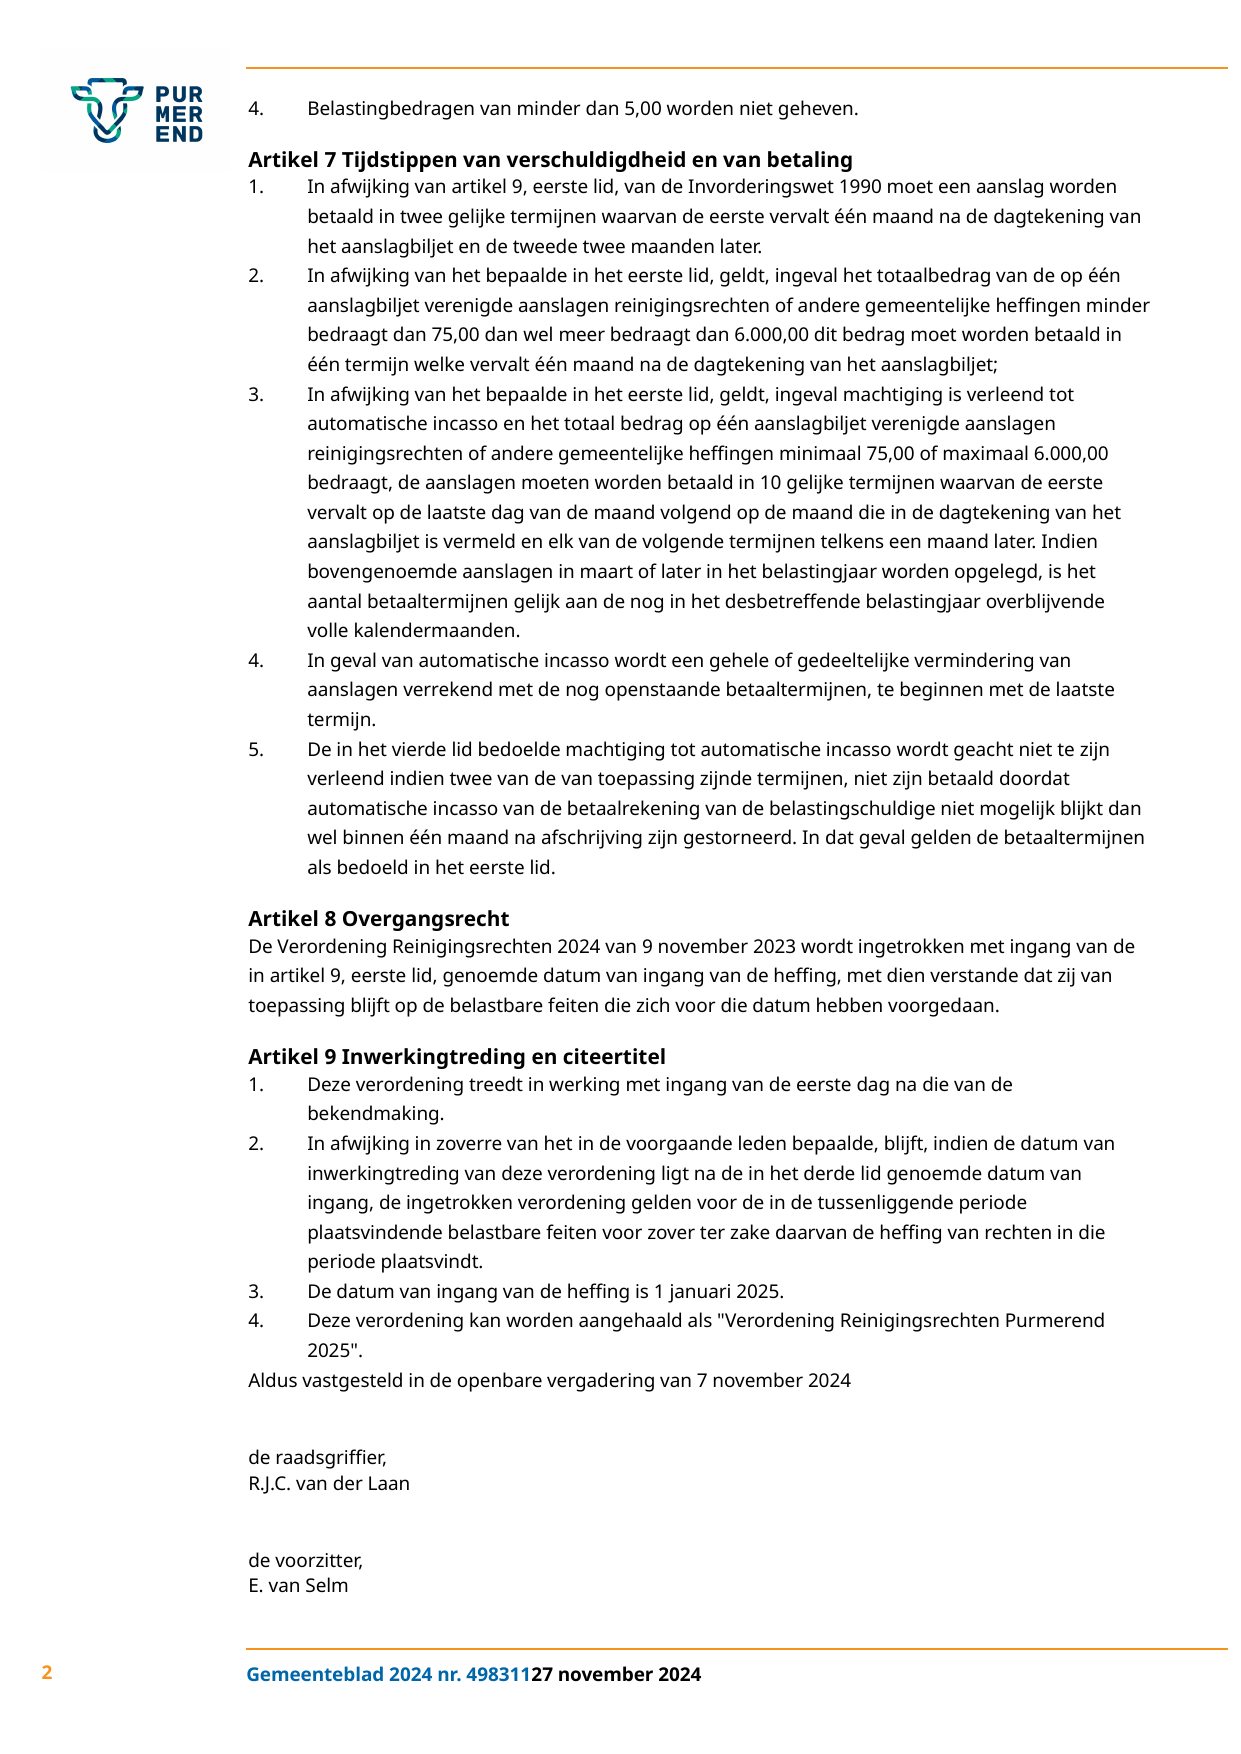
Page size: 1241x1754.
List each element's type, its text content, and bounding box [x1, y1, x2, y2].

list In afwijking van het bepaalde in het eerste lid, geldt, ingeval machtiging is verleend tot automatische incasso en het totaal bedrag op één aanslagbiljet verenigde aanslagen reinigingsrechten of andere gemeentelijke heffingen minimaal 75,00 of maximaal 6.000,00 bedraagt, de aanslagen moeten worden betaald in 10 gelijke termijnen waarvan de eerste vervalt op de laatste dag van de maand volgend op de maand die in de dagtekening van het aanslagbiljet is vermeld en elk van de volgende termijnen telkens een maand later. Indien bovengenoemde aanslagen in maart of later in het belastingjaar worden opgelegd, is het aantal betaaltermijnen gelijk aan de nog in het desbetreffende belastingjaar overblijvende volle kalendermaanden. [248, 381, 1152, 643]
text Aldus vastgesteld in de openbare vergadering van 7 november 2024 [248, 1367, 1152, 1392]
text de raadsgriffier, [248, 1444, 1152, 1470]
text Artikel 9 Inwerkingtreding en citeertitel [248, 1042, 1152, 1071]
list In afwijking in zoverre van het in de voorgaande leden bepaalde, blijft, indien de datum van inwerkingtreding van deze verordening ligt na de in het derde lid genoemde datum van ingang, de ingetrokken verordening gelden voor de in de tussenliggende periode plaatsvindende belastbare feiten voor zover ter zake daarvan de heffing van rechten in die periode plaatsvindt. [248, 1130, 1152, 1274]
list Deze verordening kan worden aangehaald als "Verordening Reinigingsrechten Purmerend 2025". [248, 1308, 1152, 1363]
text de voorzitter, [248, 1547, 1152, 1573]
list In geval van automatische incasso wordt een gehele of gedeeltelijke vermindering van aanslagen verrekend met de nog openstaande betaaltermijnen, te beginnen met de laatste termijn. [248, 647, 1152, 732]
list In afwijking van artikel 9, eerste lid, van de Invorderingswet 1990 moet een aanslag worden betaald in twee gelijke termijnen waarvan de eerste vervalt één maand na de dagtekening van het aanslagbiljet en de tweede twee maanden later. [248, 174, 1152, 258]
list Deze verordening treedt in werking met ingang van de eerste dag na die van de bekendmaking. [248, 1071, 1152, 1126]
text Artikel 7 Tijdstippen van verschuldigdheid en van betaling [248, 145, 1152, 174]
picture [41, 47, 231, 172]
text R.J.C. van der Laan [248, 1470, 1152, 1495]
list De datum van ingang van de heffing is 1 januari 2025. [248, 1278, 1152, 1304]
list De in het vierde lid bedoelde machtiging tot automatische incasso wordt geacht niet te zijn verleend indien twee van de van toepassing zijnde termijnen, niet zijn betaald doordat automatische incasso van de betaalrekening van de belastingschuldige niet mogelijk blijkt dan wel binnen één maand na afschrijving zijn gestorneerd. In dat geval gelden de betaaltermijnen als bedoeld in het eerste lid. [248, 736, 1152, 880]
text De Verordening Reinigingsrechten 2024 van 9 november 2023 wordt ingetrokken met ingang van de in artikel 9, eerste lid, genoemde datum van ingang van de heffing, met dien verstande dat zij van toepassing blijft op de belastbare feiten die zich voor die datum hebben voorgedaan. [248, 933, 1152, 1018]
text Artikel 8 Overgangsrecht [248, 904, 1152, 933]
list Belastingbedragen van minder dan 5,00 worden niet geheven. [248, 95, 1152, 121]
list In afwijking van het bepaalde in het eerste lid, geldt, ingeval het totaalbedrag van de op één aanslagbiljet verenigde aanslagen reinigingsrechten of andere gemeentelijke heffingen minder bedraagt dan 75,00 dan wel meer bedraagt dan 6.000,00 dit bedrag moet worden betaald in één termijn welke vervalt één maand na de dagtekening van het aanslagbiljet; [248, 262, 1152, 377]
text E. van Selm [248, 1573, 1152, 1598]
